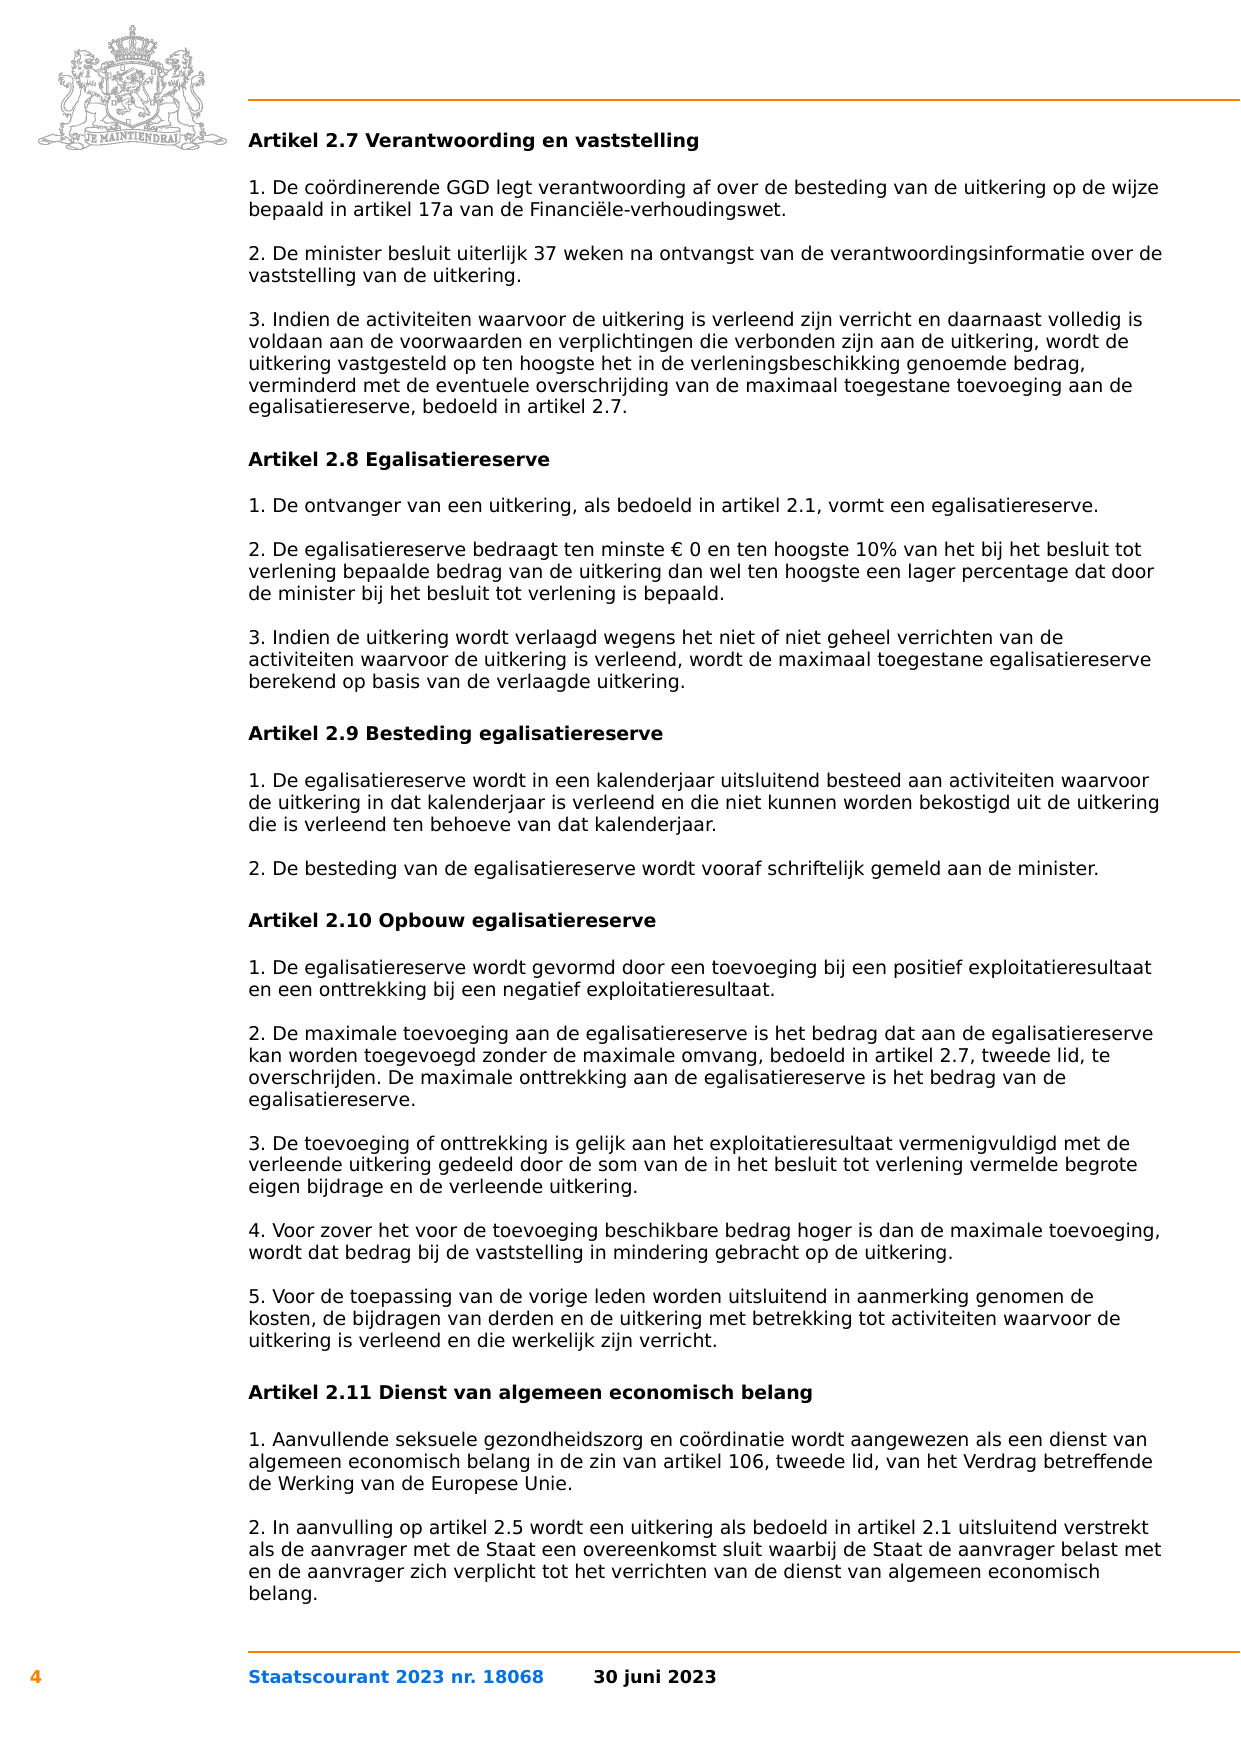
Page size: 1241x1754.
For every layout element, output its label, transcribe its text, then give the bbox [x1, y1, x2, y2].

text 5. Voor de toepassing van de vorige leden worden uitsluitend in aanmerking genomen de kosten, de bijdragen van derden en de uitkering met betrekking tot activiteiten waarvoor de uitkering is verleend en die werkelijk zijn verricht. [248, 1286, 1163, 1352]
text 2. De egalisatiereserve bedraagt ten minste € 0 en ten hoogste 10% van het bij het besluit tot verlening bepaalde bedrag van de uitkering dan wel ten hoogste een lager percentage dat door de minister bij het besluit tot verlening is bepaald. [248, 539, 1163, 605]
subtitle Artikel 2.8 Egalisatiereserve [248, 448, 1163, 470]
text 1. Aanvullende seksuele gezondheidszorg en coördinatie wordt aangewezen als een dienst van algemeen economisch belang in de zin van artikel 106, tweede lid, van het Verdrag betreffende de Werking van de Europese Unie. [248, 1429, 1163, 1495]
text 1. De egalisatiereserve wordt gevormd door een toevoeging bij een positief exploitatieresultaat en een onttrekking bij een negatief exploitatieresultaat. [248, 957, 1163, 1001]
text 4. Voor zover het voor de toevoeging beschikbare bedrag hoger is dan de maximale toevoeging, wordt dat bedrag bij de vaststelling in mindering gebracht op de uitkering. [248, 1220, 1163, 1264]
text 3. Indien de uitkering wordt verlaagd wegens het niet of niet geheel verrichten van de activiteiten waarvoor de uitkering is verleend, wordt de maximaal toegestane egalisatiereserve berekend op basis van de verlaagde uitkering. [248, 627, 1163, 693]
subtitle Artikel 2.9 Besteding egalisatiereserve [248, 723, 1163, 745]
text 3. De toevoeging of onttrekking is gelijk aan het exploitatieresultaat vermenigvuldigd met de verleende uitkering gedeeld door de som van de in het besluit tot verlening vermelde begrote eigen bijdrage en de verleende uitkering. [248, 1132, 1163, 1198]
text 3. Indien de activiteiten waarvoor de uitkering is verleend zijn verricht en daarnaast volledig is voldaan aan de voorwaarden en verplichtingen die verbonden zijn aan de uitkering, wordt de uitkering vastgesteld op ten hoogste het in de verleningsbeschikking genoemde bedrag, verminderd met de eventuele overschrijding van de maximaal toegestane toevoeging aan de egalisatiereserve, bedoeld in artikel 2.7. [248, 308, 1163, 418]
text 2. De maximale toevoeging aan de egalisatiereserve is het bedrag dat aan de egalisatiereserve kan worden toegevoegd zonder de maximale omvang, bedoeld in artikel 2.7, tweede lid, te overschrijden. De maximale onttrekking aan de egalisatiereserve is het bedrag van de egalisatiereserve. [248, 1023, 1163, 1111]
text 1. De egalisatiereserve wordt in een kalenderjaar uitsluitend besteed aan activiteiten waarvoor de uitkering in dat kalenderjaar is verleend en die niet kunnen worden bekostigd uit de uitkering die is verleend ten behoeve van dat kalenderjaar. [248, 770, 1163, 836]
subtitle Artikel 2.7 Verantwoording en vaststelling [248, 130, 1163, 152]
subtitle Artikel 2.11 Dienst van algemeen economisch belang [248, 1382, 1163, 1404]
text 2. De minister besluit uiterlijk 37 weken na ontvangst van de verantwoordingsinformatie over de vaststelling van de uitkering. [248, 243, 1163, 287]
subtitle Artikel 2.10 Opbouw egalisatiereserve [248, 910, 1163, 932]
picture [38, 25, 227, 150]
text 1. De ontvanger van een uitkering, als bedoeld in artikel 2.1, vormt een egalisatiereserve. [248, 495, 1163, 517]
text 1. De coördinerende GGD legt verantwoording af over de besteding van de uitkering op de wijze bepaald in artikel 17a van de Financiële-verhoudingswet. [248, 177, 1163, 221]
text 2. In aanvulling op artikel 2.5 wordt een uitkering als bedoeld in artikel 2.1 uitsluitend verstrekt als de aanvrager met de Staat een overeenkomst sluit waarbij de Staat de aanvrager belast met en de aanvrager zich verplicht tot het verrichten van de dienst van algemeen economisch belang. [248, 1517, 1163, 1605]
text 2. De besteding van de egalisatiereserve wordt vooraf schriftelijk gemeld aan de minister. [248, 858, 1163, 880]
